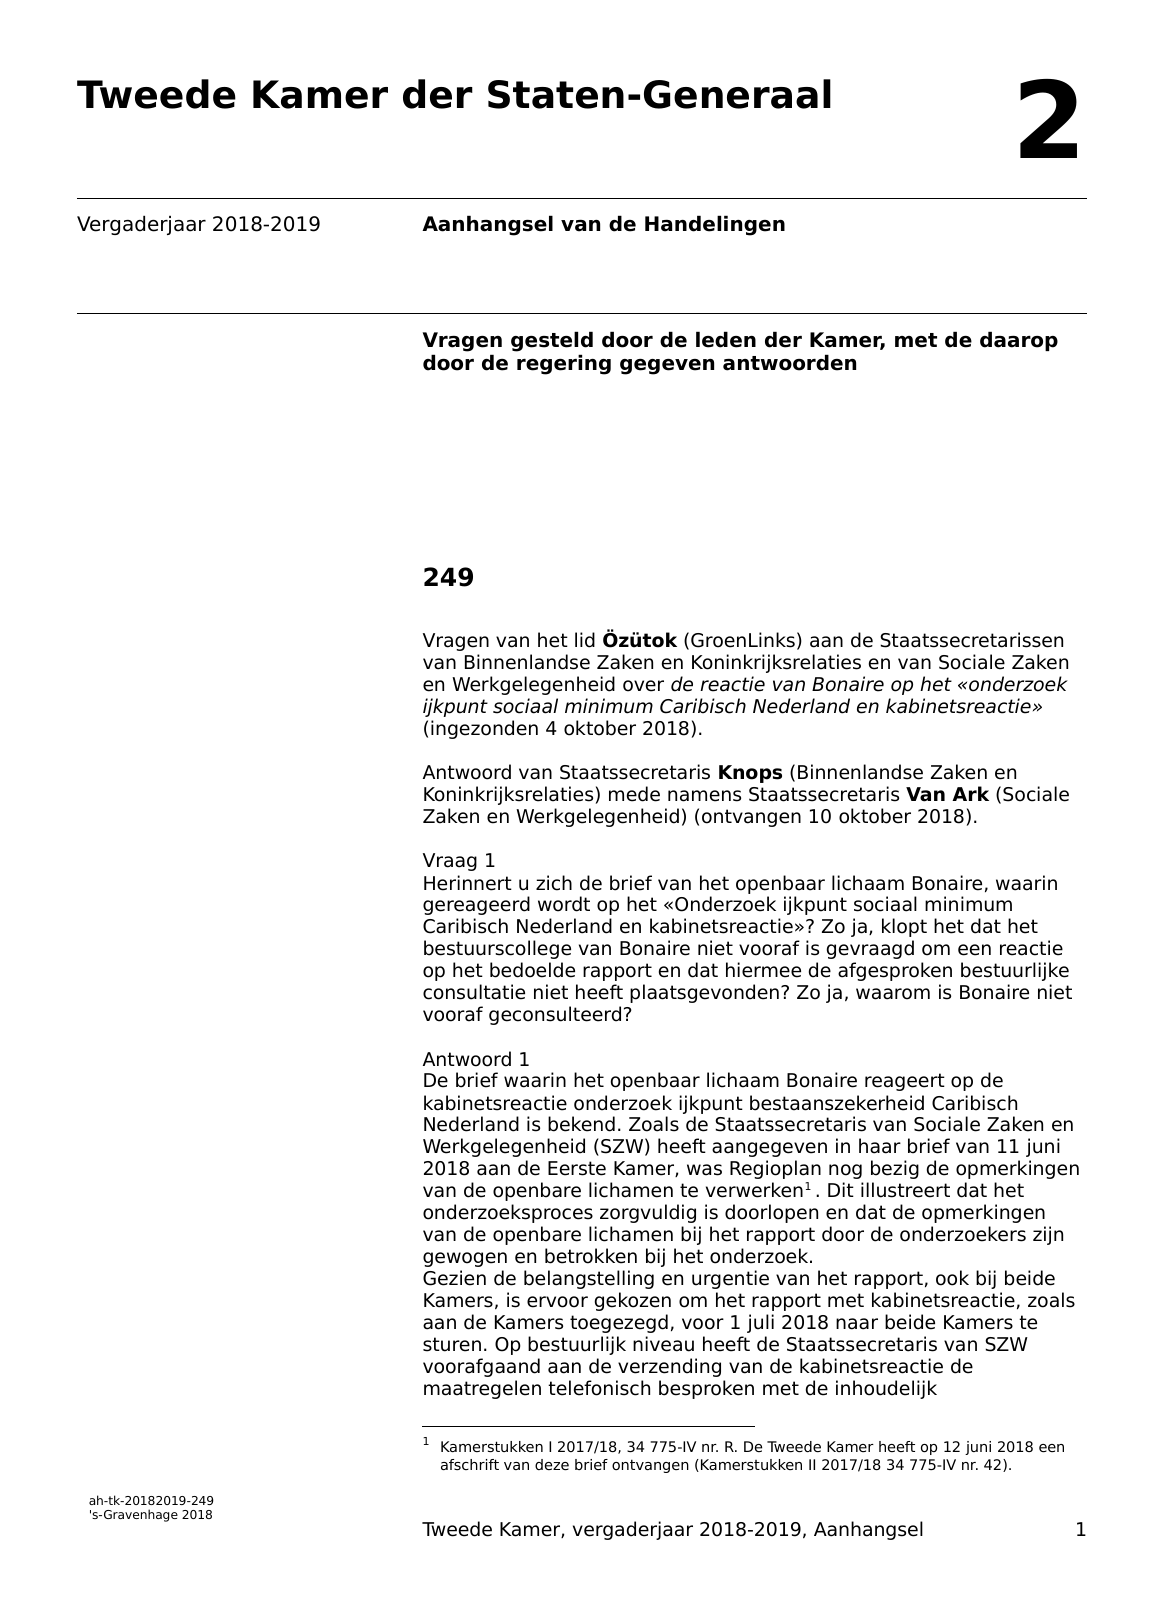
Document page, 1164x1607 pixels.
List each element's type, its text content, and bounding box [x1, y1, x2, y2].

table_header 2 [886, 59, 1087, 198]
table_header Tweede Kamer der Staten-Generaal [77, 59, 886, 198]
table_cell Vragen gesteld door de leden der Kamer, met de daarop door de regering gegeven antwoorden [422, 314, 1087, 375]
text 249 [422, 563, 1087, 592]
text 's-Gravenhage 2018 [88, 1508, 323, 1522]
table_cell Vergaderjaar 2018-2019 [77, 199, 422, 313]
text Kamerstukken I 2017/18, 34 775-IV nr. R. De Tweede Kamer heeft op 12 juni 2018 een afschrift van deze brief ontvangen (Kamerstukken II 2017/18 34 775-IV nr. 42). [422, 1435, 1087, 1474]
text ah-tk-20182019-249 [88, 1494, 323, 1508]
text Antwoord van Staatssecretaris Knops (Binnenlandse Zaken en Koninkrijksrelaties) mede namens Staatssecretaris Van Ark (Sociale Zaken en Werkgelegenheid) (ontvangen 10 oktober 2018). [422, 762, 1087, 828]
text Herinnert u zich de brief van het openbaar lichaam Bonaire, waarin gereageerd wordt op het «Onderzoek ijkpunt sociaal minimum Caribisch Nederland en kabinetsreactie»? Zo ja, klopt het dat het bestuurscollege van Bonaire niet vooraf is gevraagd om een reactie op het bedoelde rapport en dat hiermee de afgesproken bestuurlijke consultatie niet heeft plaatsgevonden? Zo ja, waarom is Bonaire niet vooraf geconsulteerd? [422, 872, 1087, 1026]
text Gezien de belangstelling en urgentie van het rapport, ook bij beide Kamers, is ervoor gekozen om het rapport met kabinetsreactie, zoals aan de Kamers toegezegd, voor 1 juli 2018 naar beide Kamers te sturen. Op bestuurlijk niveau heeft de Staatssecretaris van SZW voorafgaand aan de verzending van de kabinetsreactie de maatregelen telefonisch besproken met de inhoudelijk [422, 1268, 1087, 1400]
table_cell Aanhangsel van de Handelingen [422, 199, 1087, 313]
text Vraag 1 [422, 850, 1087, 872]
text De brief waarin het openbaar lichaam Bonaire reageert op de kabinetsreactie onderzoek ijkpunt bestaanszekerheid Caribisch Nederland is bekend. Zoals de Staatssecretaris van Sociale Zaken en Werkgelegenheid (SZW) heeft aangegeven in haar brief van 11 juni 2018 aan de Eerste Kamer, was Regioplan nog bezig de opmerkingen van de openbare lichamen te verwerken. Dit illustreert dat het onderzoeksproces zorgvuldig is doorlopen en dat de opmerkingen van de openbare lichamen bij het rapport door de onderzoekers zijn gewogen en betrokken bij het onderzoek. [422, 1070, 1087, 1268]
text Vragen van het lid Özütok (GroenLinks) aan de Staatssecretarissen van Binnenlandse Zaken en Koninkrijksrelaties en van Sociale Zaken en Werkgelegenheid over de reactie van Bonaire op het «onderzoek ijkpunt sociaal minimum Caribisch Nederland en kabinetsreactie» (ingezonden 4 oktober 2018). [422, 630, 1087, 740]
text Antwoord 1 [422, 1048, 1087, 1070]
table_cell [77, 314, 422, 375]
